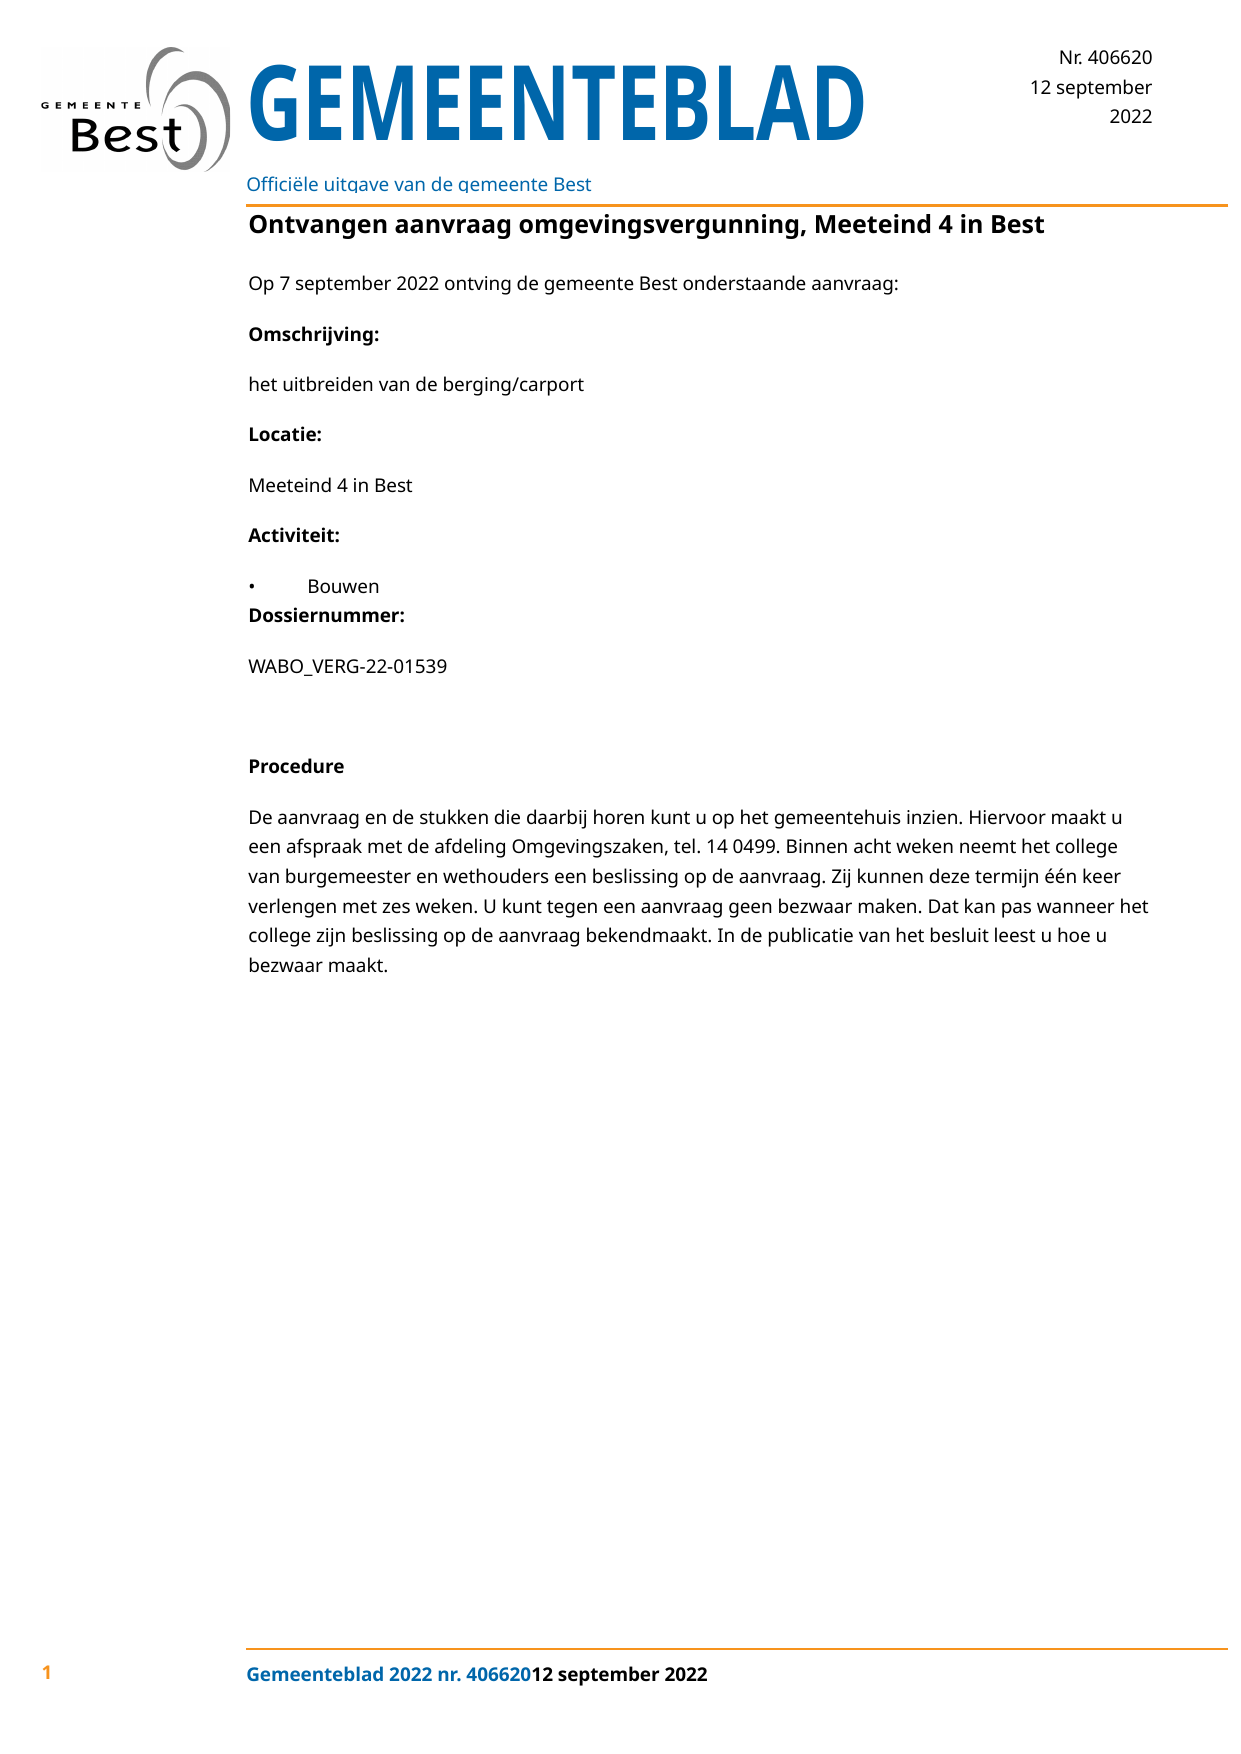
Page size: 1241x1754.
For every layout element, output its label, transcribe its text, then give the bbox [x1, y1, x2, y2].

picture [41, 47, 231, 172]
text Omschrijving: [248, 321, 1152, 346]
text Op 7 september 2022 ontving de gemeente Best onderstaande aanvraag: [248, 270, 1152, 296]
text Procedure [248, 754, 1152, 779]
text Dossiernummer: [248, 602, 1152, 628]
text WABO_VERG-22-01539 [248, 653, 1152, 678]
text Locatie: [248, 422, 1152, 447]
text Activiteit: [248, 522, 1152, 548]
list Bouwen [248, 573, 1152, 598]
text Meeteind 4 in Best [248, 472, 1152, 498]
text het uitbreiden van de berging/carport [248, 371, 1152, 397]
text Ontvangen aanvraag omgevingsvergunning, Meeteind 4 in Best [248, 207, 1152, 241]
text De aanvraag en de stukken die daarbij horen kunt u op het gemeentehuis inzien. Hiervoor maakt u een afspraak met de afdeling Omgevingszaken, tel. 14 0499. Binnen acht weken neemt het college van burgemeester en wethouders een beslissing op de aanvraag. Zij kunnen deze termijn één keer verlengen met zes weken. U kunt tegen een aanvraag geen bezwaar maken. Dat kan pas wanneer het college zijn beslissing op de aanvraag bekendmaakt. In de publicatie van het besluit leest u hoe u bezwaar maakt. [248, 804, 1152, 978]
